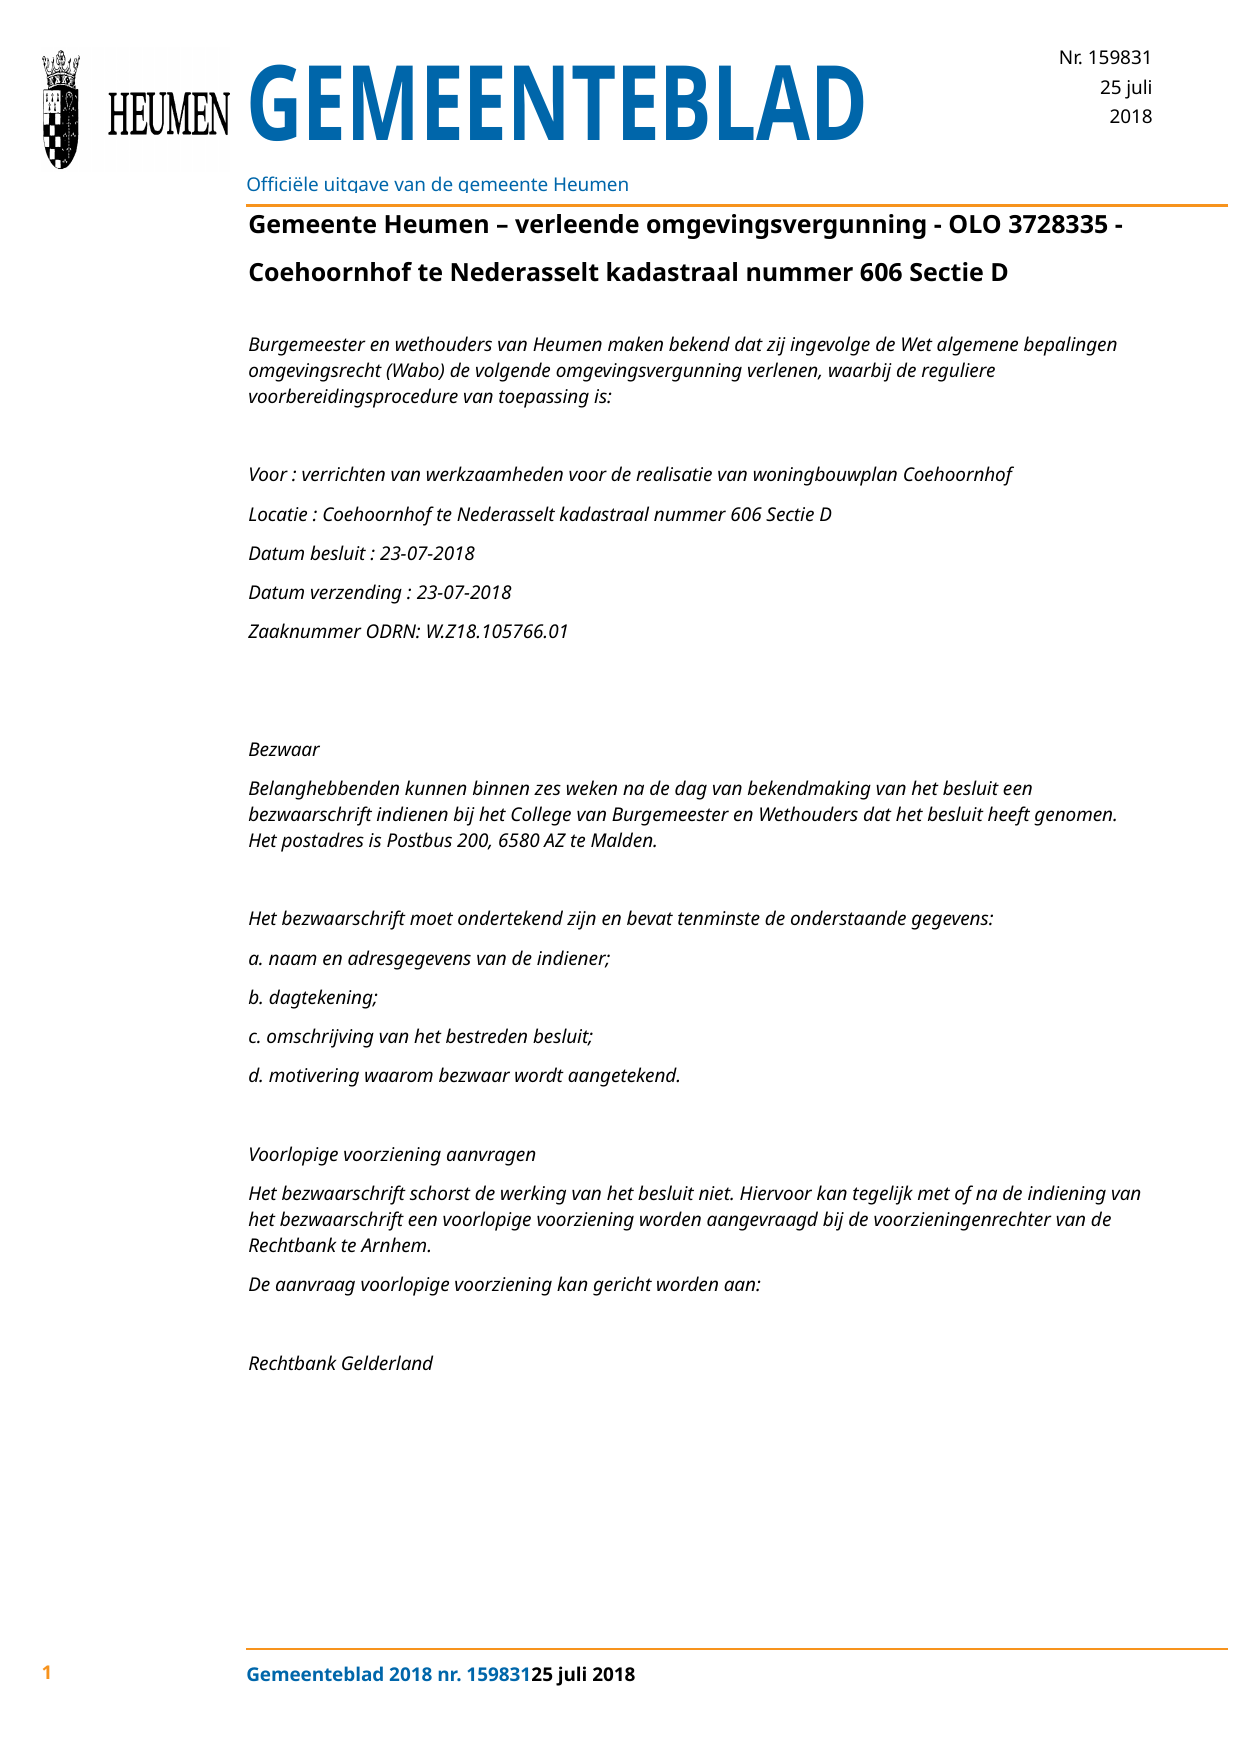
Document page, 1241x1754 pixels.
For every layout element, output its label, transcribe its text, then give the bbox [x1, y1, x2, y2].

text Datum verzending : 23-07-2018 [248, 579, 1152, 605]
text a. naam en adresgegevens van de indiener; [248, 945, 1152, 971]
text Rechtbank Gelderland [248, 1350, 1152, 1376]
text Burgemeester en wethouders van Heumen maken bekend dat zij ingevolge de Wet algemene bepalingen omgevingsrecht (Wabo) de volgende omgevingsvergunning verlenen, waarbij de reguliere voorbereidingsprocedure van toepassing is: [248, 331, 1152, 409]
text Locatie : Coehoornhof te Nederasselt kadastraal nummer 606 Sectie D [248, 501, 1152, 526]
text b. dagtekening; [248, 984, 1152, 1010]
text c. omschrijving van het bestreden besluit; [248, 1023, 1152, 1049]
picture [41, 47, 231, 172]
text Voorlopige voorziening aanvragen [248, 1141, 1152, 1167]
text Bezwaar [248, 736, 1152, 762]
text Het bezwaarschrift moet ondertekend zijn en bevat tenminste de onderstaande gegevens: [248, 906, 1152, 931]
text De aanvraag voorlopige voorziening kan gericht worden aan: [248, 1271, 1152, 1297]
text Het bezwaarschrift schorst de werking van het besluit niet. Hiervoor kan tegelijk met of na de indiening van het bezwaarschrift een voorlopige voorziening worden aangevraagd bij de voorzieningenrechter van de Rechtbank te Arnhem. [248, 1181, 1152, 1258]
text Belanghebbenden kunnen binnen zes weken na de dag van bekendmaking van het besluit een bezwaarschrift indienen bij het College van Burgemeester en Wethouders dat het besluit heeft genomen. Het postadres is Postbus 200, 6580 AZ te Malden. [248, 776, 1152, 853]
text Gemeente Heumen – verleende omgevingsvergunning - OLO 3728335 - Coehoornhof te Nederasselt kadastraal nummer 606 Sectie D [248, 207, 1152, 288]
text Voor : verrichten van werkzaamheden voor de realisatie van woningbouwplan Coehoornhof [248, 461, 1152, 487]
text Zaaknummer ODRN: W.Z18.105766.01 [248, 618, 1152, 644]
text d. motivering waarom bezwaar wordt aangetekend. [248, 1063, 1152, 1088]
text Datum besluit : 23-07-2018 [248, 540, 1152, 566]
